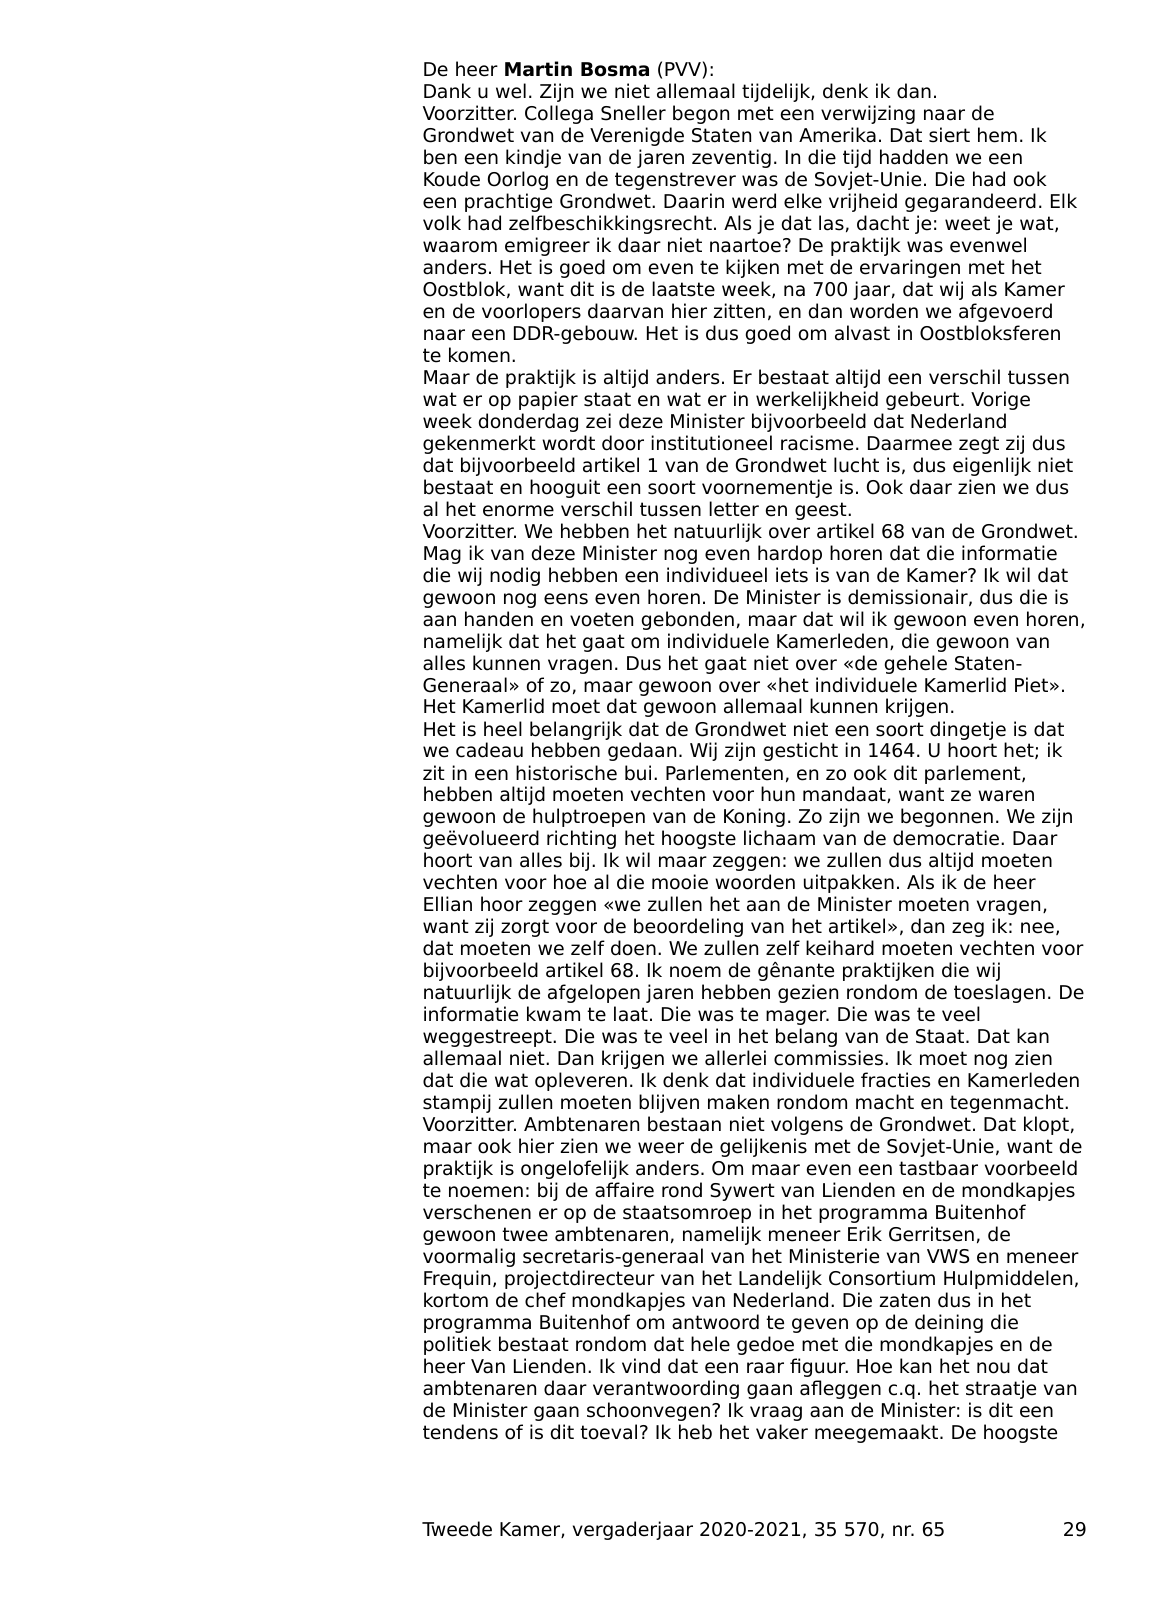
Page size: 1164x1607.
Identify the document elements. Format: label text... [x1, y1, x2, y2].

text Voorzitter. We hebben het natuurlijk over artikel 68 van de Grondwet. Mag ik van deze Minister nog even hardop horen dat die informatie die wij nodig hebben een individueel iets is van de Kamer? Ik wil dat gewoon nog eens even horen. De Minister is demissionair, dus die is aan handen en voeten gebonden, maar dat wil ik gewoon even horen, namelijk dat het gaat om individuele Kamerleden, die gewoon van alles kunnen vragen. Dus het gaat niet over «de gehele Staten-Generaal» of zo, maar gewoon over «het individuele Kamerlid Piet». Het Kamerlid moet dat gewoon allemaal kunnen krijgen. [422, 521, 1087, 718]
text De heer Martin Bosma (PVV): [422, 59, 1087, 81]
text Het is heel belangrijk dat de Grondwet niet een soort dingetje is dat we cadeau hebben gedaan. Wij zijn gesticht in 1464. U hoort het; ik zit in een historische bui. Parlementen, en zo ook dit parlement, hebben altijd moeten vechten voor hun mandaat, want ze waren gewoon de hulptroepen van de Koning. Zo zijn we begonnen. We zijn geëvolueerd richting het hoogste lichaam van de democratie. Daar hoort van alles bij. Ik wil maar zeggen: we zullen dus altijd moeten vechten voor hoe al die mooie woorden uitpakken. Als ik de heer Ellian hoor zeggen «we zullen het aan de Minister moeten vragen, want zij zorgt voor de beoordeling van het artikel», dan zeg ik: nee, dat moeten we zelf doen. We zullen zelf keihard moeten vechten voor bijvoorbeeld artikel 68. Ik noem de gênante praktijken die wij natuurlijk de afgelopen jaren hebben gezien rondom de toeslagen. De informatie kwam te laat. Die was te mager. Die was te veel weggestreept. Die was te veel in het belang van de Staat. Dat kan allemaal niet. Dan krijgen we allerlei commissies. Ik moet nog zien dat die wat opleveren. Ik denk dat individuele fracties en Kamerleden stampij zullen moeten blijven maken rondom macht en tegenmacht. [422, 718, 1087, 1114]
text Maar de praktijk is altijd anders. Er bestaat altijd een verschil tussen wat er op papier staat en wat er in werkelijkheid gebeurt. Vorige week donderdag zei deze Minister bijvoorbeeld dat Nederland gekenmerkt wordt door institutioneel racisme. Daarmee zegt zij dus dat bijvoorbeeld artikel 1 van de Grondwet lucht is, dus eigenlijk niet bestaat en hooguit een soort voornementje is. Ook daar zien we dus al het enorme verschil tussen letter en geest. [422, 367, 1087, 521]
text Voorzitter. Ambtenaren bestaan niet volgens de Grondwet. Dat klopt, maar ook hier zien we weer de gelijkenis met de Sovjet-Unie, want de praktijk is ongelofelijk anders. Om maar even een tastbaar voorbeeld te noemen: bij de affaire rond Sywert van Lienden en de mondkapjes verschenen er op de staatsomroep in het programma Buitenhof gewoon twee ambtenaren, namelijk meneer Erik Gerritsen, de voormalig secretaris-generaal van het Ministerie van VWS en meneer Frequin, projectdirecteur van het Landelijk Consortium Hulpmiddelen, kortom de chef mondkapjes van Nederland. Die zaten dus in het programma Buitenhof om antwoord te geven op de deining die politiek bestaat rondom dat hele gedoe met die mondkapjes en de heer Van Lienden. Ik vind dat een raar figuur. Hoe kan het nou dat ambtenaren daar verantwoording gaan afleggen c.q. het straatje van de Minister gaan schoonvegen? Ik vraag aan de Minister: is dit een tendens of is dit toeval? Ik heb het vaker meegemaakt. De hoogste [422, 1114, 1087, 1444]
text Dank u wel. Zijn we niet allemaal tijdelijk, denk ik dan. [422, 81, 1087, 103]
text Voorzitter. Collega Sneller begon met een verwijzing naar de Grondwet van de Verenigde Staten van Amerika. Dat siert hem. Ik ben een kindje van de jaren zeventig. In die tijd hadden we een Koude Oorlog en de tegenstrever was de Sovjet-Unie. Die had ook een prachtige Grondwet. Daarin werd elke vrijheid gegarandeerd. Elk volk had zelfbeschikkingsrecht. Als je dat las, dacht je: weet je wat, waarom emigreer ik daar niet naartoe? De praktijk was evenwel anders. Het is goed om even te kijken met de ervaringen met het Oostblok, want dit is de laatste week, na 700 jaar, dat wij als Kamer en de voorlopers daarvan hier zitten, en dan worden we afgevoerd naar een DDR-gebouw. Het is dus goed om alvast in Oostbloksferen te komen. [422, 103, 1087, 367]
